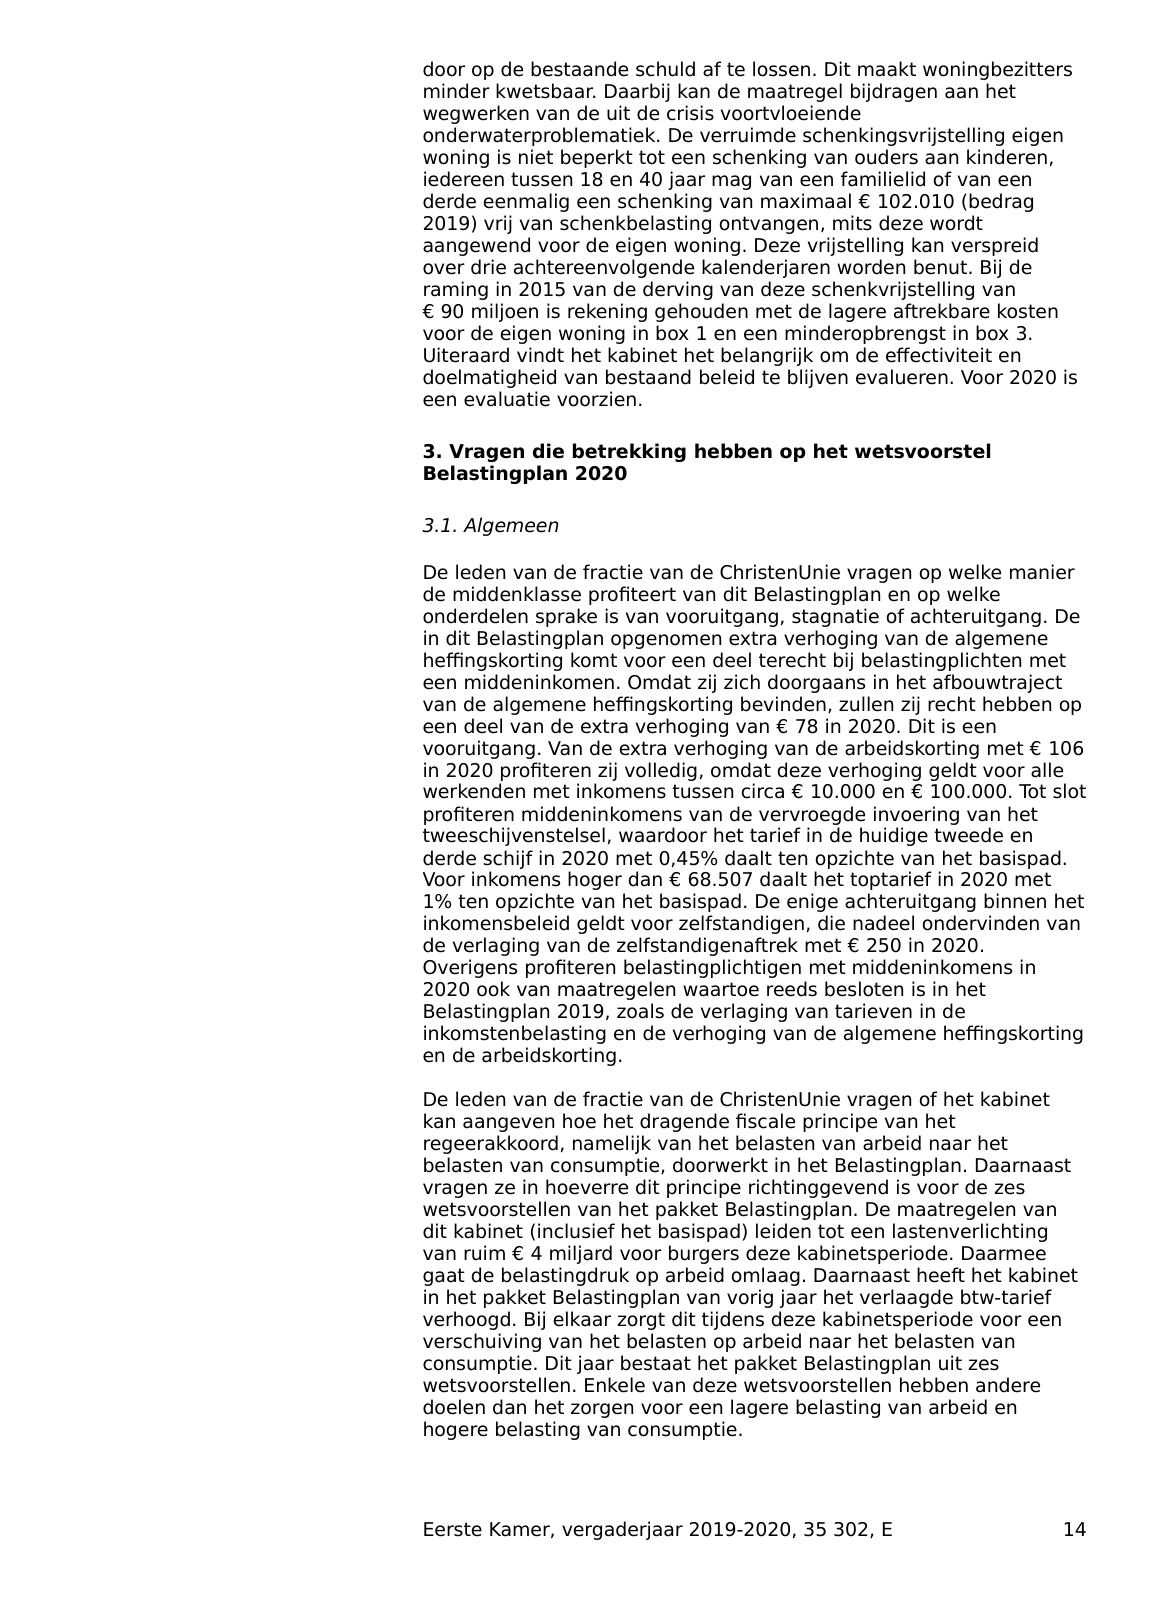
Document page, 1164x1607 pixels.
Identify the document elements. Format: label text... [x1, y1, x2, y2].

text De leden van de fractie van de ChristenUnie vragen op welke manier de middenklasse profiteert van dit Belastingplan en op welke onderdelen sprake is van vooruitgang, stagnatie of achteruitgang. De in dit Belastingplan opgenomen extra verhoging van de algemene heffingskorting komt voor een deel terecht bij belastingplichten met een middeninkomen. Omdat zij zich doorgaans in het afbouwtraject van de algemene heffingskorting bevinden, zullen zij recht hebben op een deel van de extra verhoging van € 78 in 2020. Dit is een vooruitgang. Van de extra verhoging van de arbeidskorting met € 106 in 2020 profiteren zij volledig, omdat deze verhoging geldt voor alle werkenden met inkomens tussen circa € 10.000 en € 100.000. Tot slot profiteren middeninkomens van de vervroegde invoering van het tweeschijvenstelsel, waardoor het tarief in de huidige tweede en derde schijf in 2020 met 0,45% daalt ten opzichte van het basispad. Voor inkomens hoger dan € 68.507 daalt het toptarief in 2020 met 1% ten opzichte van het basispad. De enige achteruitgang binnen het inkomensbeleid geldt voor zelfstandigen, die nadeel ondervinden van de verlaging van de zelfstandigenaftrek met € 250 in 2020. Overigens profiteren belastingplichtigen met middeninkomens in 2020 ook van maatregelen waartoe reeds besloten is in het Belastingplan 2019, zoals de verlaging van tarieven in de inkomstenbelasting en de verhoging van de algemene heffingskorting en de arbeidskorting. [422, 562, 1087, 1067]
subtitle 3. Vragen die betrekking hebben op het wetsvoorstel Belastingplan 2020 [422, 441, 1087, 485]
text door op de bestaande schuld af te lossen. Dit maakt woningbezitters minder kwetsbaar. Daarbij kan de maatregel bijdragen aan het wegwerken van de uit de crisis voortvloeiende onderwaterproblematiek. De verruimde schenkingsvrijstelling eigen woning is niet beperkt tot een schenking van ouders aan kinderen, iedereen tussen 18 en 40 jaar mag van een familielid of van een derde eenmalig een schenking van maximaal € 102.010 (bedrag 2019) vrij van schenkbelasting ontvangen, mits deze wordt aangewend voor de eigen woning. Deze vrijstelling kan verspreid over drie achtereenvolgende kalenderjaren worden benut. Bij de raming in 2015 van de derving van deze schenkvrijstelling van € 90 miljoen is rekening gehouden met de lagere aftrekbare kosten voor de eigen woning in box 1 en een minderopbrengst in box 3. Uiteraard vindt het kabinet het belangrijk om de effectiviteit en doelmatigheid van bestaand beleid te blijven evalueren. Voor 2020 is een evaluatie voorzien. [422, 59, 1087, 411]
subtitle 3.1. Algemeen [422, 515, 1087, 537]
text De leden van de fractie van de ChristenUnie vragen of het kabinet kan aangeven hoe het dragende fiscale principe van het regeerakkoord, namelijk van het belasten van arbeid naar het belasten van consumptie, doorwerkt in het Belastingplan. Daarnaast vragen ze in hoeverre dit principe richtinggevend is voor de zes wetsvoorstellen van het pakket Belastingplan. De maatregelen van dit kabinet (inclusief het basispad) leiden tot een lastenverlichting van ruim € 4 miljard voor burgers deze kabinetsperiode. Daarmee gaat de belastingdruk op arbeid omlaag. Daarnaast heeft het kabinet in het pakket Belastingplan van vorig jaar het verlaagde btw-tarief verhoogd. Bij elkaar zorgt dit tijdens deze kabinetsperiode voor een verschuiving van het belasten op arbeid naar het belasten van consumptie. Dit jaar bestaat het pakket Belastingplan uit zes wetsvoorstellen. Enkele van deze wetsvoorstellen hebben andere doelen dan het zorgen voor een lagere belasting van arbeid en hogere belasting van consumptie. [422, 1089, 1087, 1441]
